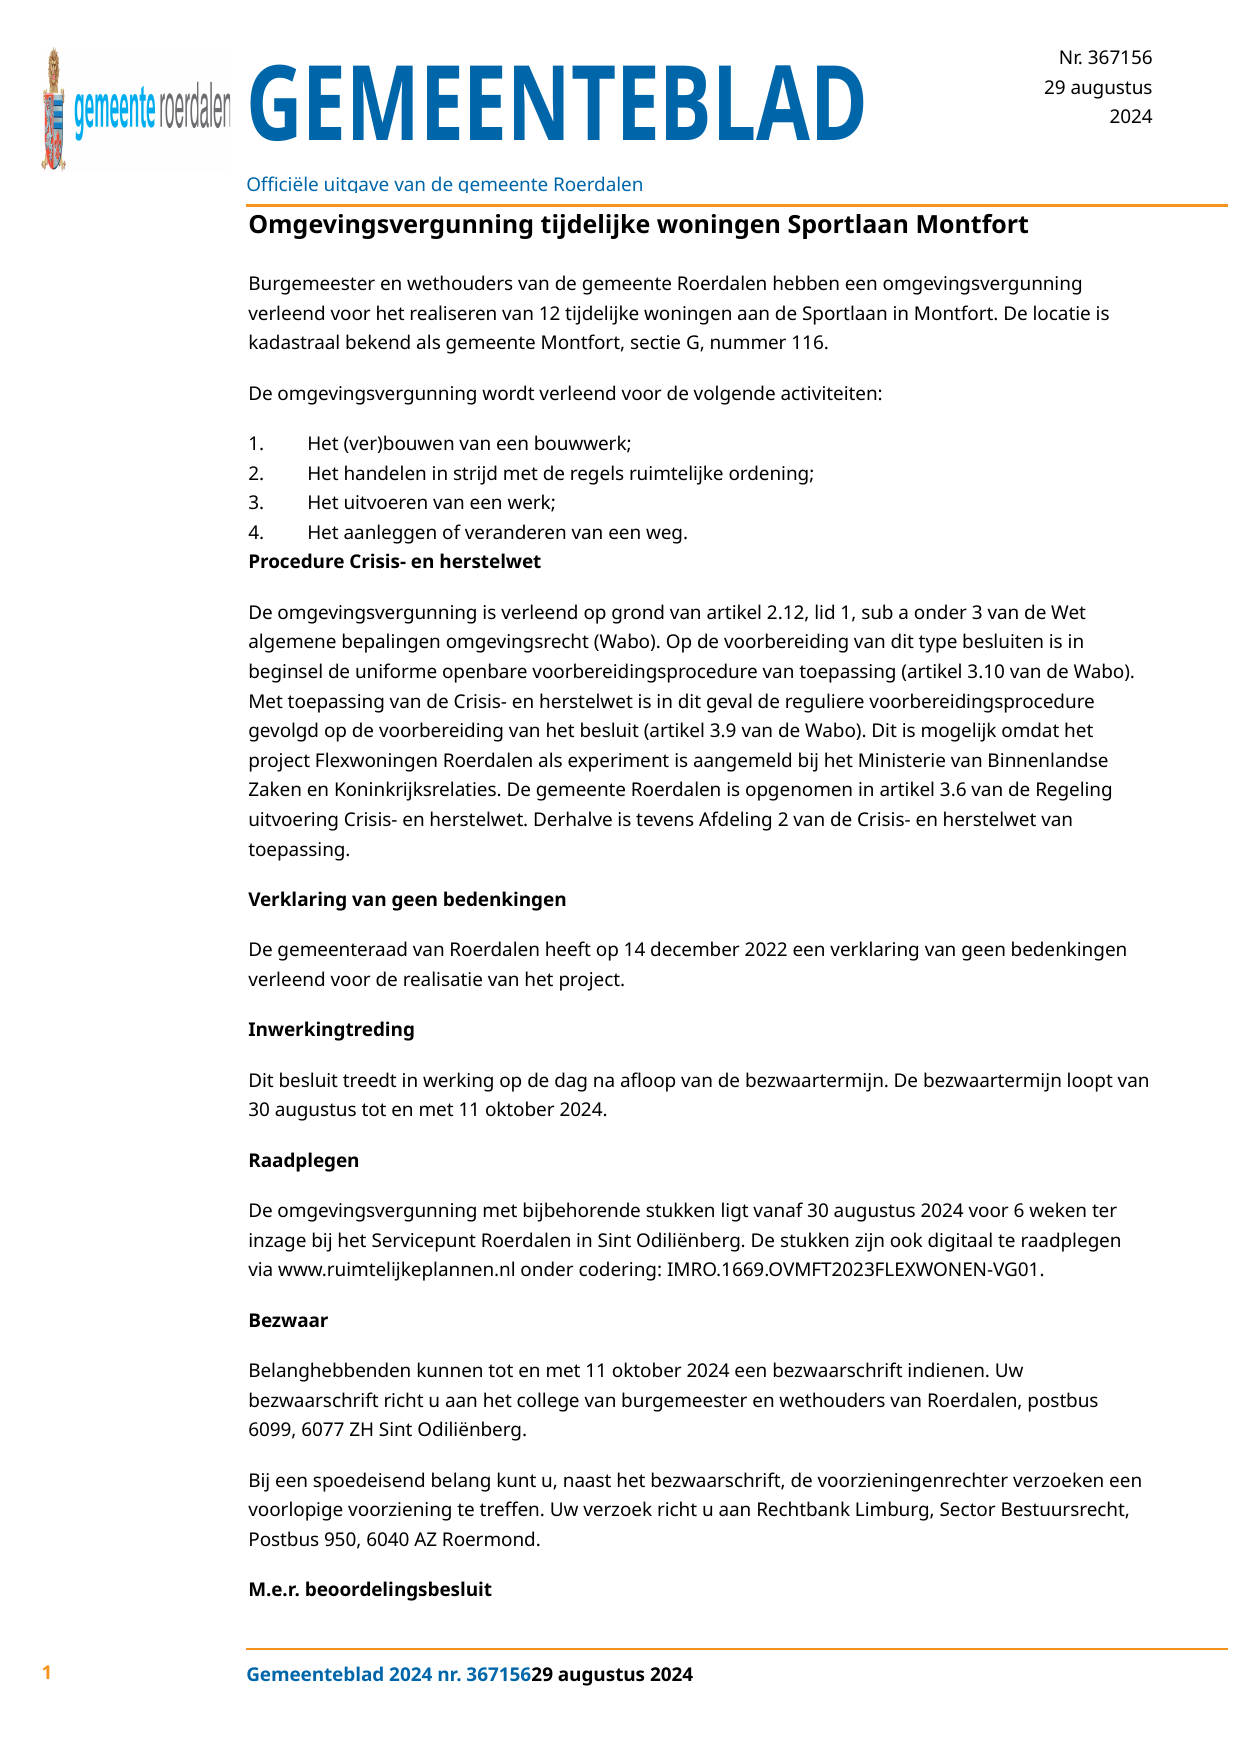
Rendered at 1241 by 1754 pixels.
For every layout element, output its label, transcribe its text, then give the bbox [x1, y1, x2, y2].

list Het handelen in strijd met de regels ruimtelijke ordening; [248, 460, 1152, 486]
list Het aanleggen of veranderen van een weg. [248, 519, 1152, 545]
text De omgevingsvergunning met bijbehorende stukken ligt vanaf 30 augustus 2024 voor 6 weken ter inzage bij het Servicepunt Roerdalen in Sint Odiliënberg. De stukken zijn ook digitaal te raadplegen via www.ruimtelijkeplannen.nl onder codering: IMRO.1669.OVMFT2023FLEXWONEN-VG01. [248, 1197, 1152, 1282]
text De omgevingsvergunning is verleend op grond van artikel 2.12, lid 1, sub a onder 3 van de Wet algemene bepalingen omgevingsrecht (Wabo). Op de voorbereiding van dit type besluiten is in beginsel de uniforme openbare voorbereidingsprocedure van toepassing (artikel 3.10 van de Wabo). Met toepassing van de Crisis- en herstelwet is in dit geval de reguliere voorbereidingsprocedure gevolgd op de voorbereiding van het besluit (artikel 3.9 van de Wabo). Dit is mogelijk omdat het project Flexwoningen Roerdalen als experiment is aangemeld bij het Ministerie van Binnenlandse Zaken en Koninkrijksrelaties. De gemeente Roerdalen is opgenomen in artikel 3.6 van de Regeling uitvoering Crisis- en herstelwet. Derhalve is tevens Afdeling 2 van de Crisis- en herstelwet van toepassing. [248, 599, 1152, 861]
list Het (ver)bouwen van een bouwwerk; [248, 430, 1152, 456]
text Omgevingsvergunning tijdelijke woningen Sportlaan Montfort [248, 207, 1152, 241]
picture [41, 47, 231, 172]
text Bij een spoedeisend belang kunt u, naast het bezwaarschrift, de voorzieningenrechter verzoeken een voorlopige voorziening te treffen. Uw verzoek richt u aan Rechtbank Limburg, Sector Bestuursrecht, Postbus 950, 6040 AZ Roermond. [248, 1467, 1152, 1552]
text Belanghebbenden kunnen tot en met 11 oktober 2024 een bezwaarschrift indienen. Uw bezwaarschrift richt u aan het college van burgemeester en wethouders van Roerdalen, postbus 6099, 6077 ZH Sint Odiliënberg. [248, 1357, 1152, 1442]
list Het uitvoeren van een werk; [248, 489, 1152, 515]
text Inwerkingtreding [248, 1017, 1152, 1042]
text Verklaring van geen bedenkingen [248, 886, 1152, 912]
text Bezwaar [248, 1307, 1152, 1333]
text Burgemeester en wethouders van de gemeente Roerdalen hebben een omgevingsvergunning verleend voor het realiseren van 12 tijdelijke woningen aan de Sportlaan in Montfort. De locatie is kadastraal bekend als gemeente Montfort, sectie G, nummer 116. [248, 270, 1152, 355]
text Dit besluit treedt in werking op de dag na afloop van de bezwaartermijn. De bezwaartermijn loopt van 30 augustus tot en met 11 oktober 2024. [248, 1067, 1152, 1122]
text Procedure Crisis- en herstelwet [248, 549, 1152, 574]
text De gemeenteraad van Roerdalen heeft op 14 december 2022 een verklaring van geen bedenkingen verleend voor de realisatie van het project. [248, 937, 1152, 992]
text De omgevingsvergunning wordt verleend voor de volgende activiteiten: [248, 380, 1152, 406]
text M.e.r. beoordelingsbesluit [248, 1577, 1152, 1602]
text Raadplegen [248, 1147, 1152, 1173]
